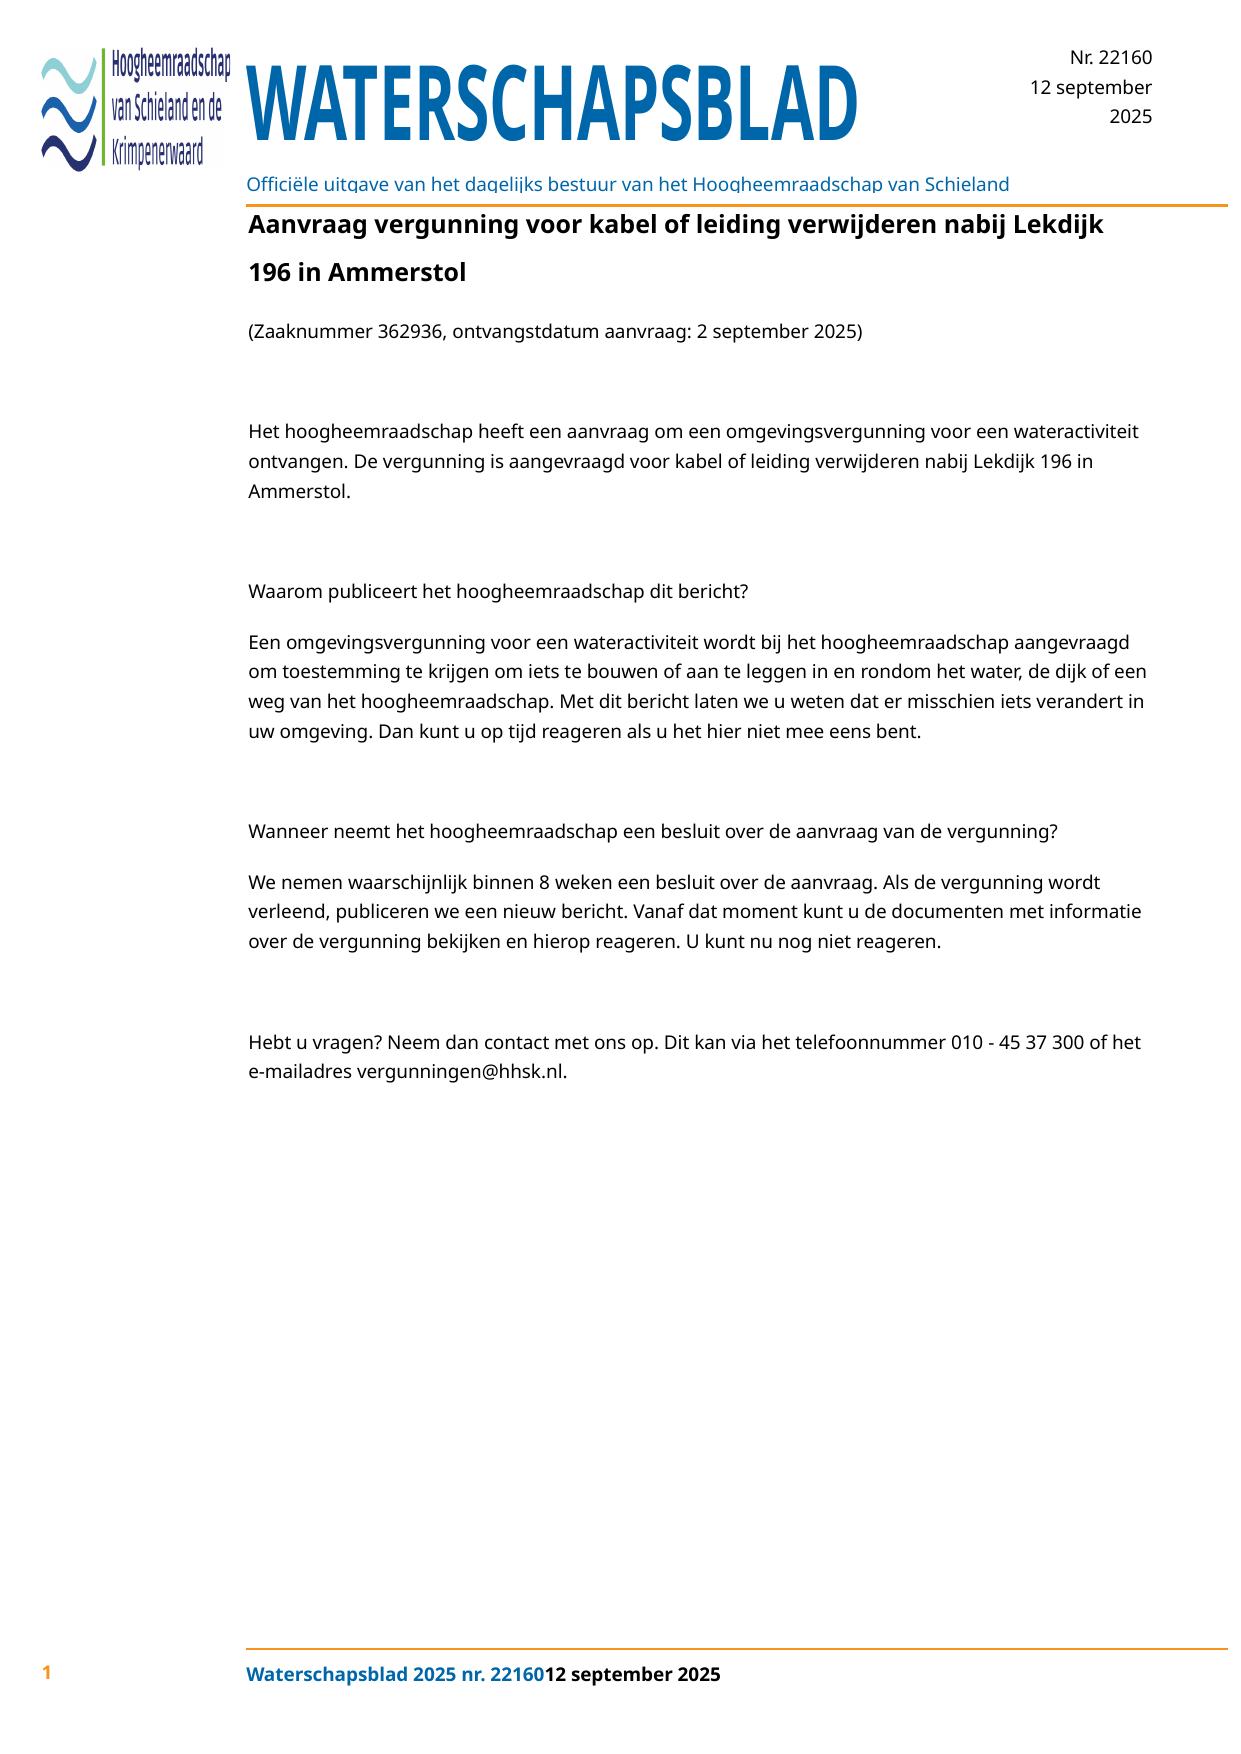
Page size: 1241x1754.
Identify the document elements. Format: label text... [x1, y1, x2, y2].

text (Zaaknummer 362936, ontvangstdatum aanvraag: 2 september 2025) [248, 318, 1152, 344]
text We nemen waarschijnlijk binnen 8 weken een besluit over de aanvraag. Als de vergunning wordt verleend, publiceren we een nieuw bericht. Vanaf dat moment kunt u de documenten met informatie over de vergunning bekijken en hierop reageren. U kunt nu nog niet reageren. [248, 869, 1152, 954]
picture [41, 47, 231, 172]
text Waarom publiceert het hoogheemraadschap dit bericht? [248, 579, 1152, 604]
text Een omgevingsvergunning voor een wateractiviteit wordt bij het hoogheemraadschap aangevraagd om toestemming te krijgen om iets te bouwen of aan te leggen in en rondom het water, de dijk of een weg van het hoogheemraadschap. Met dit bericht laten we u weten dat er misschien iets verandert in uw omgeving. Dan kunt u op tijd reageren als u het hier niet mee eens bent. [248, 629, 1152, 744]
text Wanneer neemt het hoogheemraadschap een besluit over de aanvraag van de vergunning? [248, 819, 1152, 844]
text Hebt u vragen? Neem dan contact met ons op. Dit kan via het telefoonnummer 010 - 45 37 300 of het e-mailadres vergunningen@hhsk.nl. [248, 1029, 1152, 1084]
text Aanvraag vergunning voor kabel of leiding verwijderen nabij Lekdijk 196 in Ammerstol [248, 207, 1152, 288]
text Het hoogheemraadschap heeft een aanvraag om een omgevingsvergunning voor een wateractiviteit ontvangen. De vergunning is aangevraagd voor kabel of leiding verwijderen nabij Lekdijk 196 in Ammerstol. [248, 419, 1152, 504]
